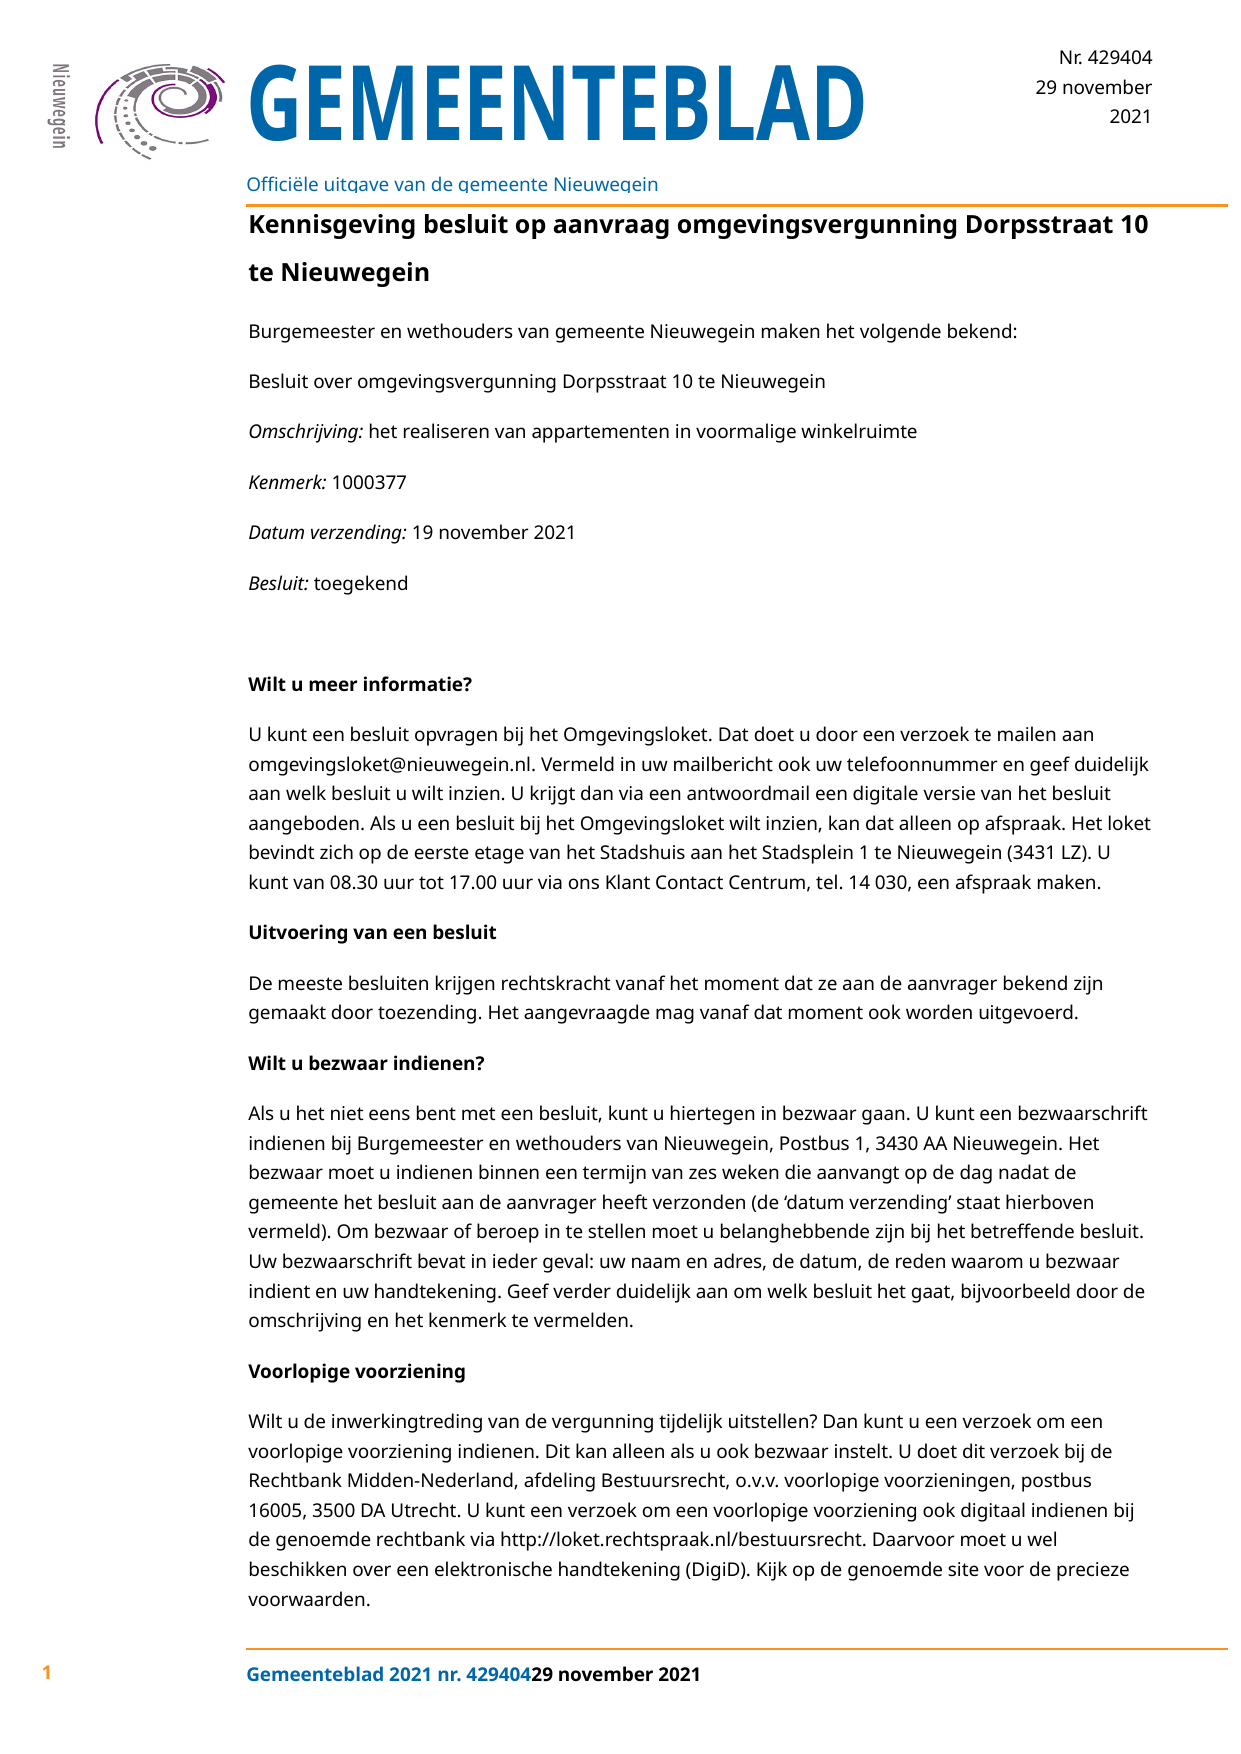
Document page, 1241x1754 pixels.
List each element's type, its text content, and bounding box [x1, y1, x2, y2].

text De meeste besluiten krijgen rechtskracht vanaf het moment dat ze aan de aanvrager bekend zijn gemaakt door toezending. Het aangevraagde mag vanaf dat moment ook worden uitgevoerd. [248, 970, 1152, 1025]
text Voorlopige voorziening [248, 1358, 1152, 1384]
text Uitvoering van een besluit [248, 919, 1152, 945]
text Besluit: toegekend [248, 570, 1152, 596]
text Kenmerk: 1000377 [248, 469, 1152, 495]
text Wilt u de inwerkingtreding van de vergunning tijdelijk uitstellen? Dan kunt u een verzoek om een voorlopige voorziening indienen. Dit kan alleen als u ook bezwaar instelt. U doet dit verzoek bij de Rechtbank Midden-Nederland, afdeling Bestuursrecht, o.v.v. voorlopige voorzieningen, postbus 16005, 3500 DA Utrecht. U kunt een verzoek om een voorlopige voorziening ook digitaal indienen bij de genoemde rechtbank via http://loket.rechtspraak.nl/bestuursrecht. Daarvoor moet u wel beschikken over een elektronische handtekening (DigiD). Kijk op de genoemde site voor de precieze voorwaarden. [248, 1408, 1152, 1612]
text Wilt u meer informatie? [248, 671, 1152, 697]
text Als u het niet eens bent met een besluit, kunt u hiertegen in bezwaar gaan. U kunt een bezwaarschrift indienen bij Burgemeester en wethouders van Nieuwegein, Postbus 1, 3430 AA Nieuwegein. Het bezwaar moet u indienen binnen een termijn van zes weken die aanvangt op de dag nadat de gemeente het besluit aan de aanvrager heeft verzonden (de ‘datum verzending’ staat hierboven vermeld). Om bezwaar of beroep in te stellen moet u belanghebbende zijn bij het betreffende besluit. Uw bezwaarschrift bevat in ieder geval: uw naam en adres, de datum, de reden waarom u bezwaar indient en uw handtekening. Geef verder duidelijk aan om welk besluit het gaat, bijvoorbeeld door de omschrijving en het kenmerk te vermelden. [248, 1100, 1152, 1333]
text U kunt een besluit opvragen bij het Omgevingsloket. Dat doet u door een verzoek te mailen aan omgevingsloket@nieuwegein.nl. Vermeld in uw mailbericht ook uw telefoonnummer en geef duidelijk aan welk besluit u wilt inzien. U krijgt dan via een antwoordmail een digitale versie van het besluit aangeboden. Als u een besluit bij het Omgevingsloket wilt inzien, kan dat alleen op afspraak. Het loket bevindt zich op de eerste etage van het Stadshuis aan het Stadsplein 1 te Nieuwegein (3431 LZ). U kunt van 08.30 uur tot 17.00 uur via ons Klant Contact Centrum, tel. 14 030, een afspraak maken. [248, 721, 1152, 895]
text Besluit over omgevingsvergunning Dorpsstraat 10 te Nieuwegein [248, 368, 1152, 394]
text Wilt u bezwaar indienen? [248, 1050, 1152, 1076]
text Datum verzending: 19 november 2021 [248, 519, 1152, 545]
text Burgemeester en wethouders van gemeente Nieuwegein maken het volgende bekend: [248, 318, 1152, 344]
picture [41, 47, 231, 172]
text Kennisgeving besluit op aanvraag omgevingsvergunning Dorpsstraat 10 te Nieuwegein [248, 207, 1152, 288]
text Omschrijving: het realiseren van appartementen in voormalige winkelruimte [248, 419, 1152, 444]
